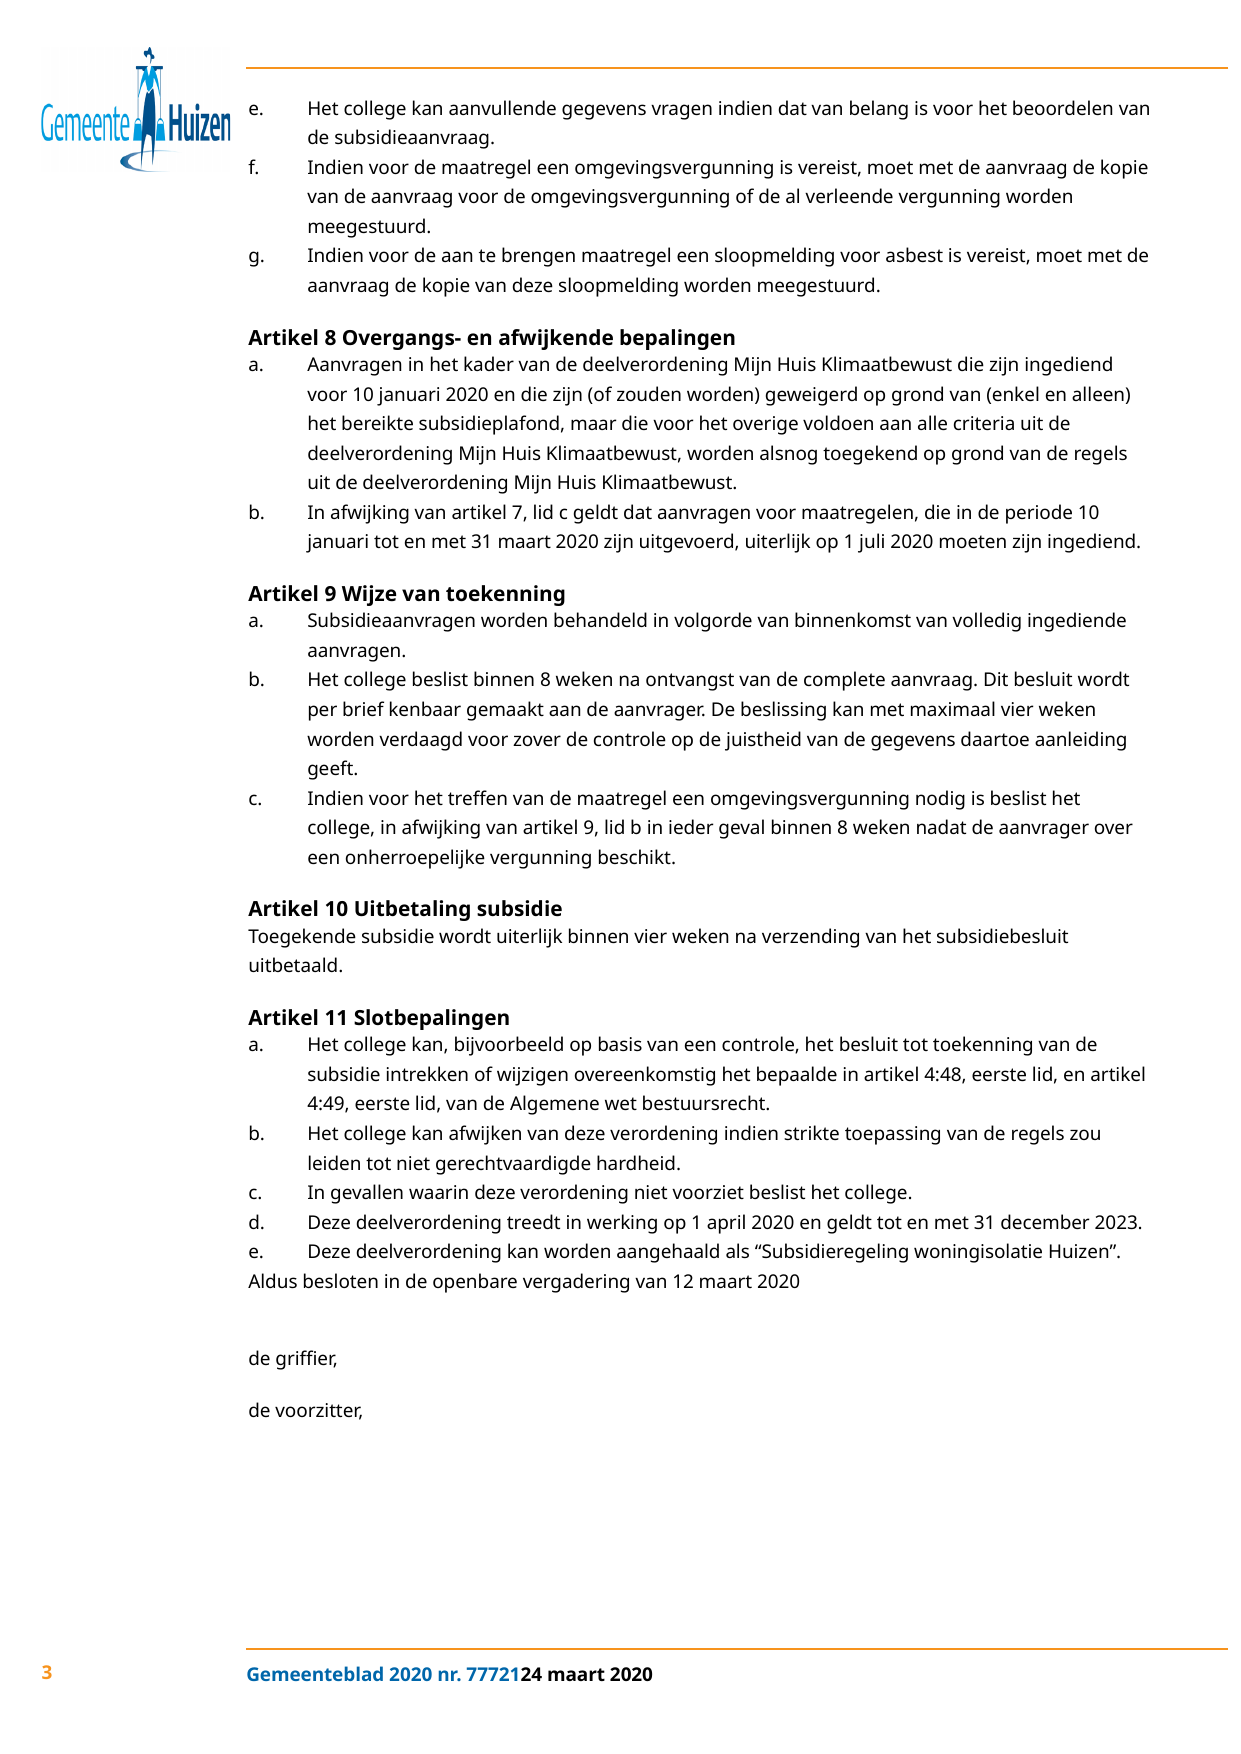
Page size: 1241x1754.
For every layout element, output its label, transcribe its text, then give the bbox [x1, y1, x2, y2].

list Indien voor het treffen van de maatregel een omgevingsvergunning nodig is beslist het college, in afwijking van artikel 9, lid b in ieder geval binnen 8 weken nadat de aanvrager over een onherroepelijke vergunning beschikt. [248, 785, 1152, 870]
text de voorzitter, [248, 1397, 1152, 1422]
list In gevallen waarin deze verordening niet voorziet beslist het college. [248, 1179, 1152, 1205]
list Deze deelverordening kan worden aangehaald als “Subsidieregeling woningisolatie Huizen”. [248, 1238, 1152, 1264]
text Artikel 11 Slotbepalingen [248, 1003, 1152, 1031]
list Aanvragen in het kader van de deelverordening Mijn Huis Klimaatbewust die zijn ingediend voor 10 januari 2020 en die zijn (of zouden worden) geweigerd op grond van (enkel en alleen) het bereikte subsidieplafond, maar die voor het overige voldoen aan alle criteria uit de deelverordening Mijn Huis Klimaatbewust, worden alsnog toegekend op grond van de regels uit de deelverordening Mijn Huis Klimaatbewust. [248, 351, 1152, 495]
list Subsidieaanvragen worden behandeld in volgorde van binnenkomst van volledig ingediende aanvragen. [248, 607, 1152, 663]
list Het college beslist binnen 8 weken na ontvangst van de complete aanvraag. Dit besluit wordt per brief kenbaar gemaakt aan de aanvrager. De beslissing kan met maximaal vier weken worden verdaagd voor zover de controle op de juistheid van de gegevens daartoe aanleiding geeft. [248, 667, 1152, 781]
list Het college kan aanvullende gegevens vragen indien dat van belang is voor het beoordelen van de subsidieaanvraag. [248, 95, 1152, 150]
text de griffier, [248, 1345, 1152, 1371]
text Aldus besloten in de openbare vergadering van 12 maart 2020 [248, 1268, 1152, 1294]
list Indien voor de aan te brengen maatregel een sloopmelding voor asbest is vereist, moet met de aanvraag de kopie van deze sloopmelding worden meegestuurd. [248, 243, 1152, 298]
list Deze deelverordening treedt in werking op 1 april 2020 en geldt tot en met 31 december 2023. [248, 1209, 1152, 1235]
list Het college kan, bijvoorbeeld op basis van een controle, het besluit tot toekenning van de subsidie intrekken of wijzigen overeenkomstig het bepaalde in artikel 4:48, eerste lid, en artikel 4:49, eerste lid, van de Algemene wet bestuursrecht. [248, 1031, 1152, 1116]
list Indien voor de maatregel een omgevingsvergunning is vereist, moet met de aanvraag de kopie van de aanvraag voor de omgevingsvergunning of de al verleende vergunning worden meegestuurd. [248, 154, 1152, 239]
list In afwijking van artikel 7, lid c geldt dat aanvragen voor maatregelen, die in de periode 10 januari tot en met 31 maart 2020 zijn uitgevoerd, uiterlijk op 1 juli 2020 moeten zijn ingediend. [248, 499, 1152, 554]
list Het college kan afwijken van deze verordening indien strikte toepassing van de regels zou leiden tot niet gerechtvaardigde hardheid. [248, 1120, 1152, 1176]
text Artikel 9 Wijze van toekenning [248, 579, 1152, 607]
text Artikel 10 Uitbetaling subsidie [248, 894, 1152, 923]
picture [41, 47, 231, 172]
text Toegekende subsidie wordt uiterlijk binnen vier weken na verzending van het subsidiebesluit uitbetaald. [248, 923, 1152, 978]
text Artikel 8 Overgangs- en afwijkende bepalingen [248, 323, 1152, 351]
